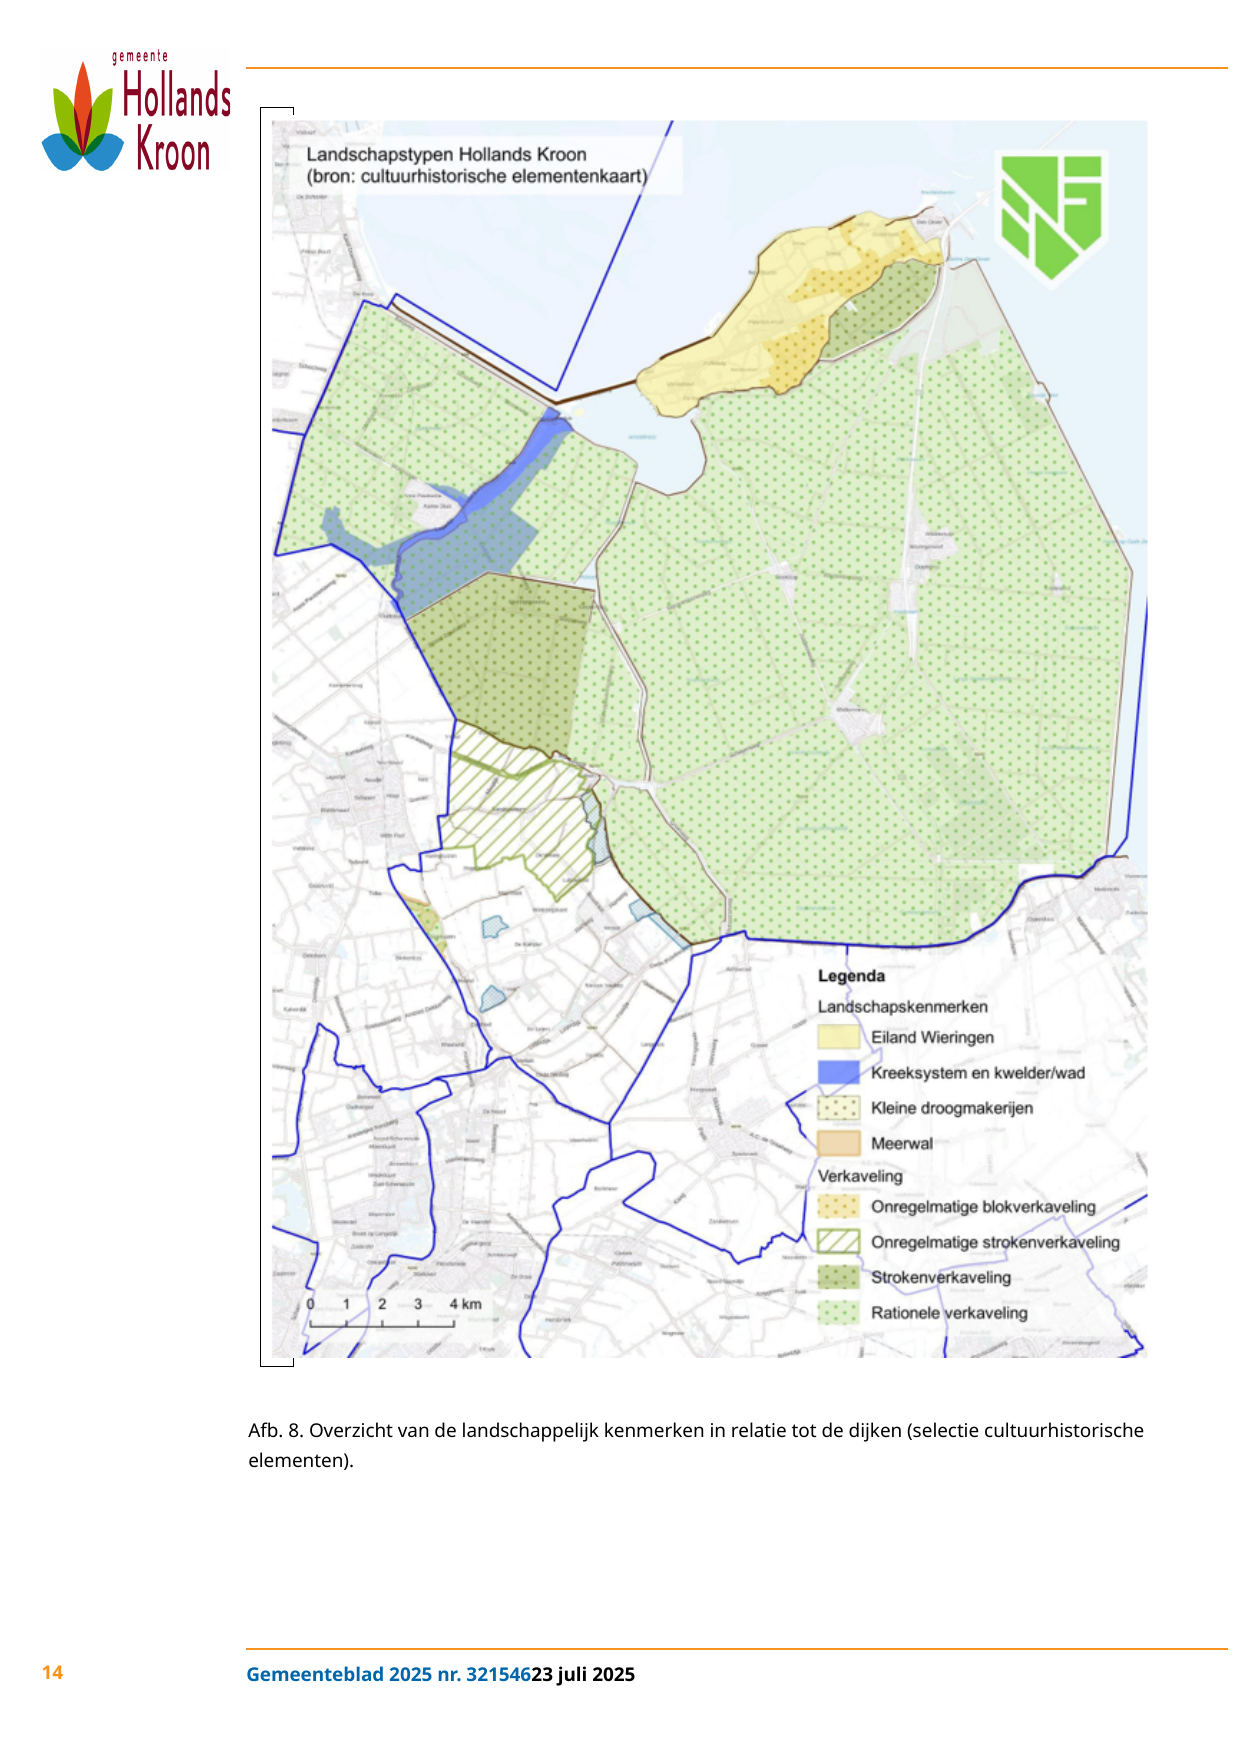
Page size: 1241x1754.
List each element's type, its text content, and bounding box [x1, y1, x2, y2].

picture [268, 115, 1155, 1358]
text Afb. 8. Overzicht van de landschappelijk kenmerken in relatie tot de dijken (selectie cultuurhistorische elementen). [248, 1417, 1152, 1473]
picture [41, 47, 231, 172]
